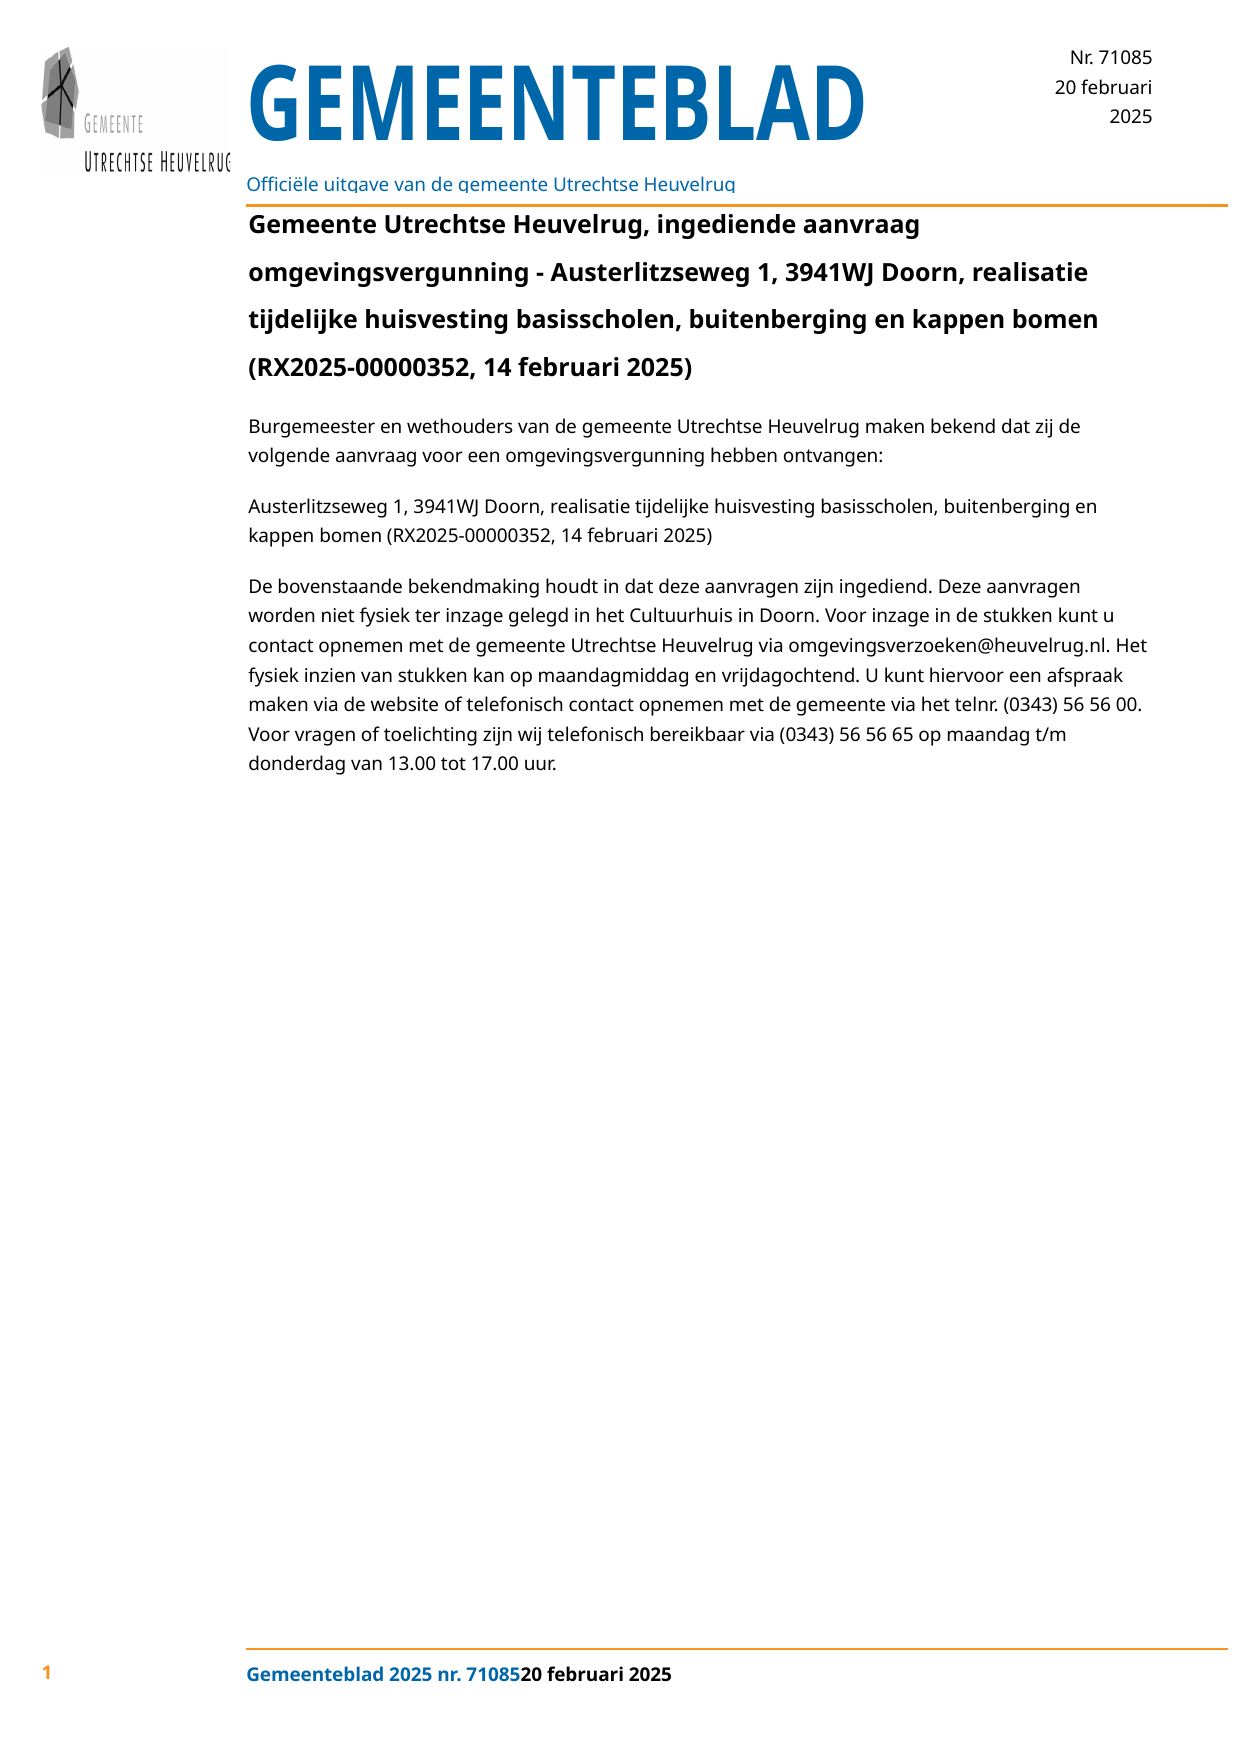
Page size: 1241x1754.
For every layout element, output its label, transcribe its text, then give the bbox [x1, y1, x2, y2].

picture [41, 47, 231, 172]
text Burgemeester en wethouders van de gemeente Utrechtse Heuvelrug maken bekend dat zij de volgende aanvraag voor een omgevingsvergunning hebben ontvangen: [248, 413, 1152, 468]
text Gemeente Utrechtse Heuvelrug, ingediende aanvraag omgevingsvergunning - Austerlitzseweg 1, 3941WJ Doorn, realisatie tijdelijke huisvesting basisscholen, buitenberging en kappen bomen (RX2025-00000352, 14 februari 2025) [248, 207, 1152, 384]
text De bovenstaande bekendmaking houdt in dat deze aanvragen zijn ingediend. Deze aanvragen worden niet fysiek ter inzage gelegd in het Cultuurhuis in Doorn. Voor inzage in de stukken kunt u contact opnemen met de gemeente Utrechtse Heuvelrug via omgevingsverzoeken@heuvelrug.nl. Het fysiek inzien van stukken kan op maandagmiddag en vrijdagochtend. U kunt hiervoor een afspraak maken via de website of telefonisch contact opnemen met de gemeente via het telnr. (0343) 56 56 00. Voor vragen of toelichting zijn wij telefonisch bereikbaar via (0343) 56 56 65 op maandag t/m donderdag van 13.00 tot 17.00 uur. [248, 573, 1152, 776]
text Austerlitzseweg 1, 3941WJ Doorn, realisatie tijdelijke huisvesting basisscholen, buitenberging en kappen bomen (RX2025-00000352, 14 februari 2025) [248, 493, 1152, 548]
